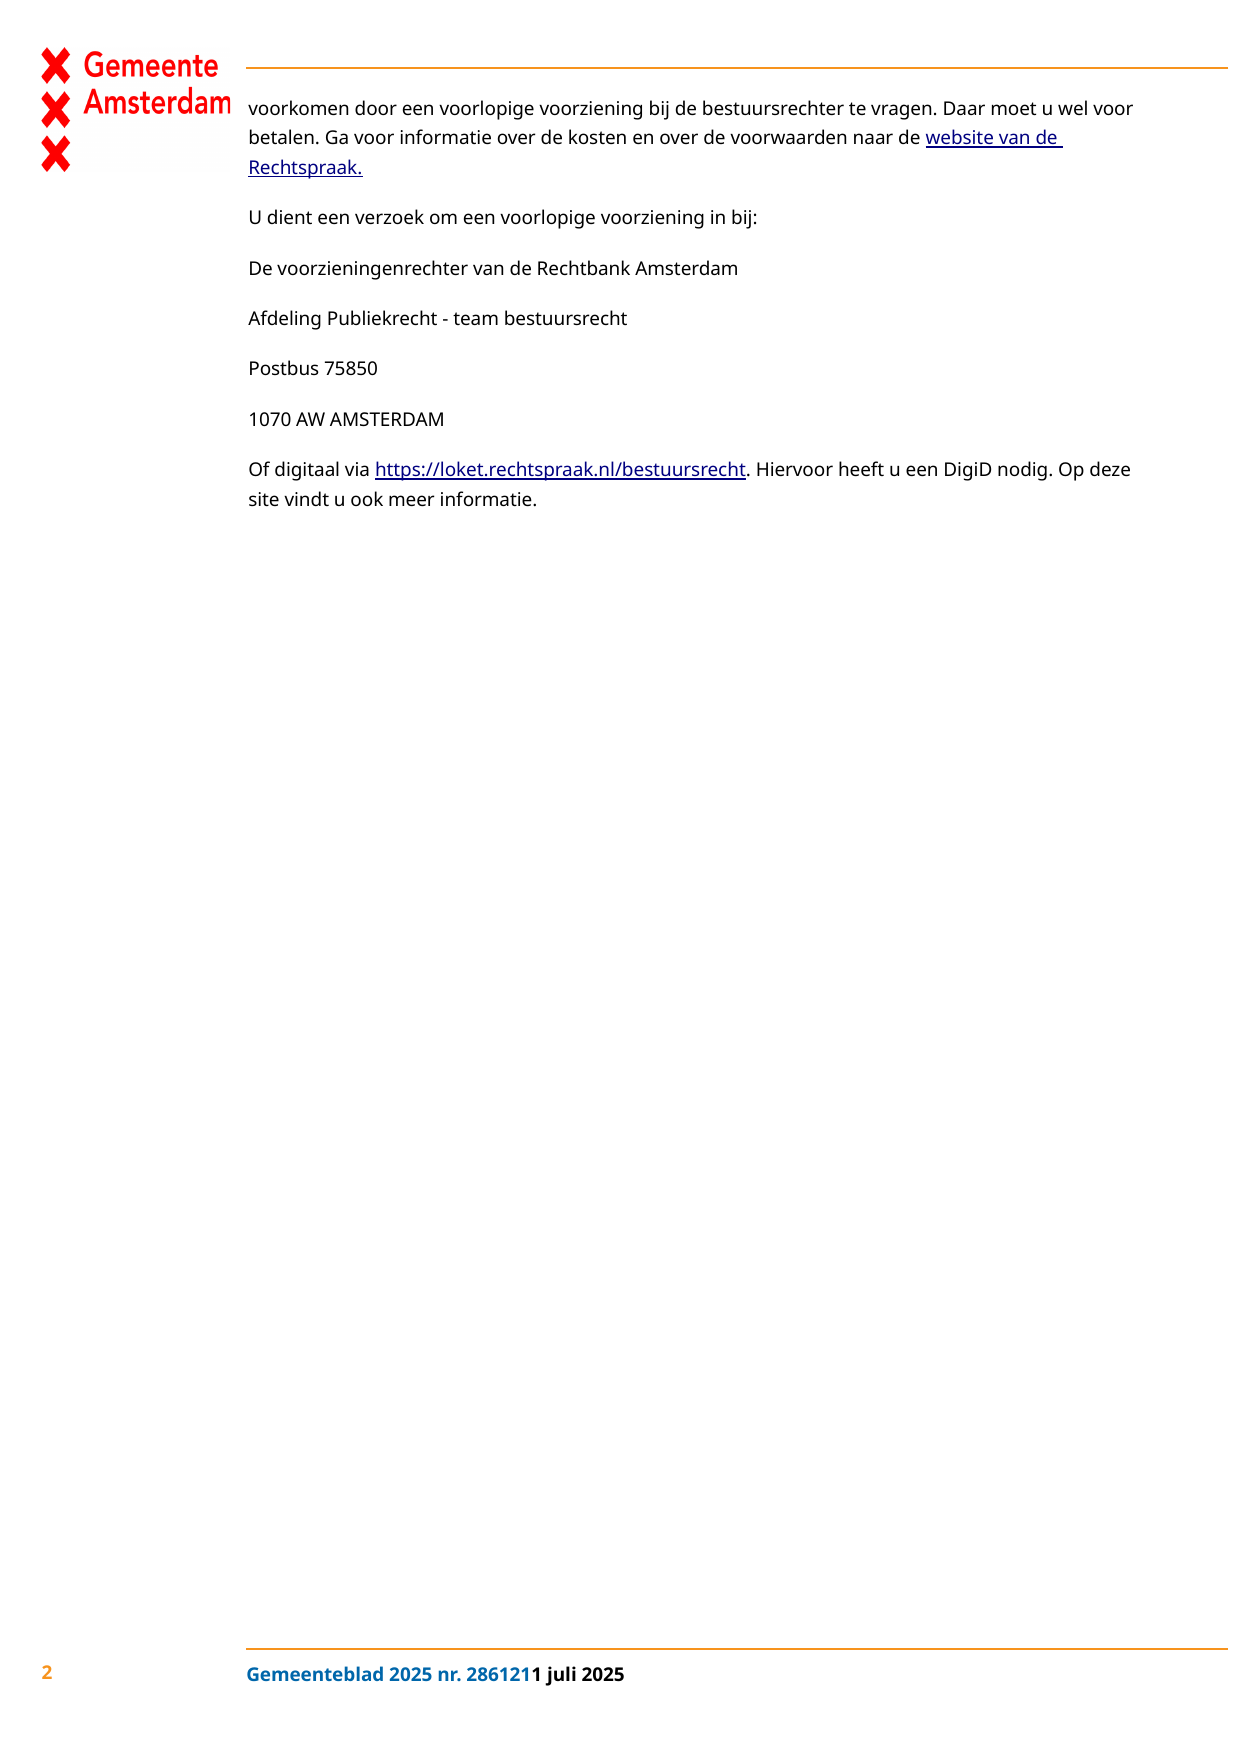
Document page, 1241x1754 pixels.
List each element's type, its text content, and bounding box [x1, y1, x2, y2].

text U dient een verzoek om een voorlopige voorziening in bij: [248, 204, 1152, 230]
text Of digitaal via https://loket.rechtspraak.nl/bestuursrecht. Hiervoor heeft u een DigiD nodig. Op deze site vindt u ook meer informatie. [248, 456, 1152, 512]
text De voorzieningenrechter van de Rechtbank Amsterdam [248, 255, 1152, 281]
text voorkomen door een voorlopige voorziening bij de bestuursrechter te vragen. Daar moet u wel voor betalen. Ga voor informatie over de kosten en over de voorwaarden naar de website van de Rechtspraak. [248, 95, 1152, 180]
picture [41, 47, 231, 172]
text 1070 AW AMSTERDAM [248, 406, 1152, 432]
text Afdeling Publiekrecht - team bestuursrecht [248, 305, 1152, 331]
text Postbus 75850 [248, 356, 1152, 381]
